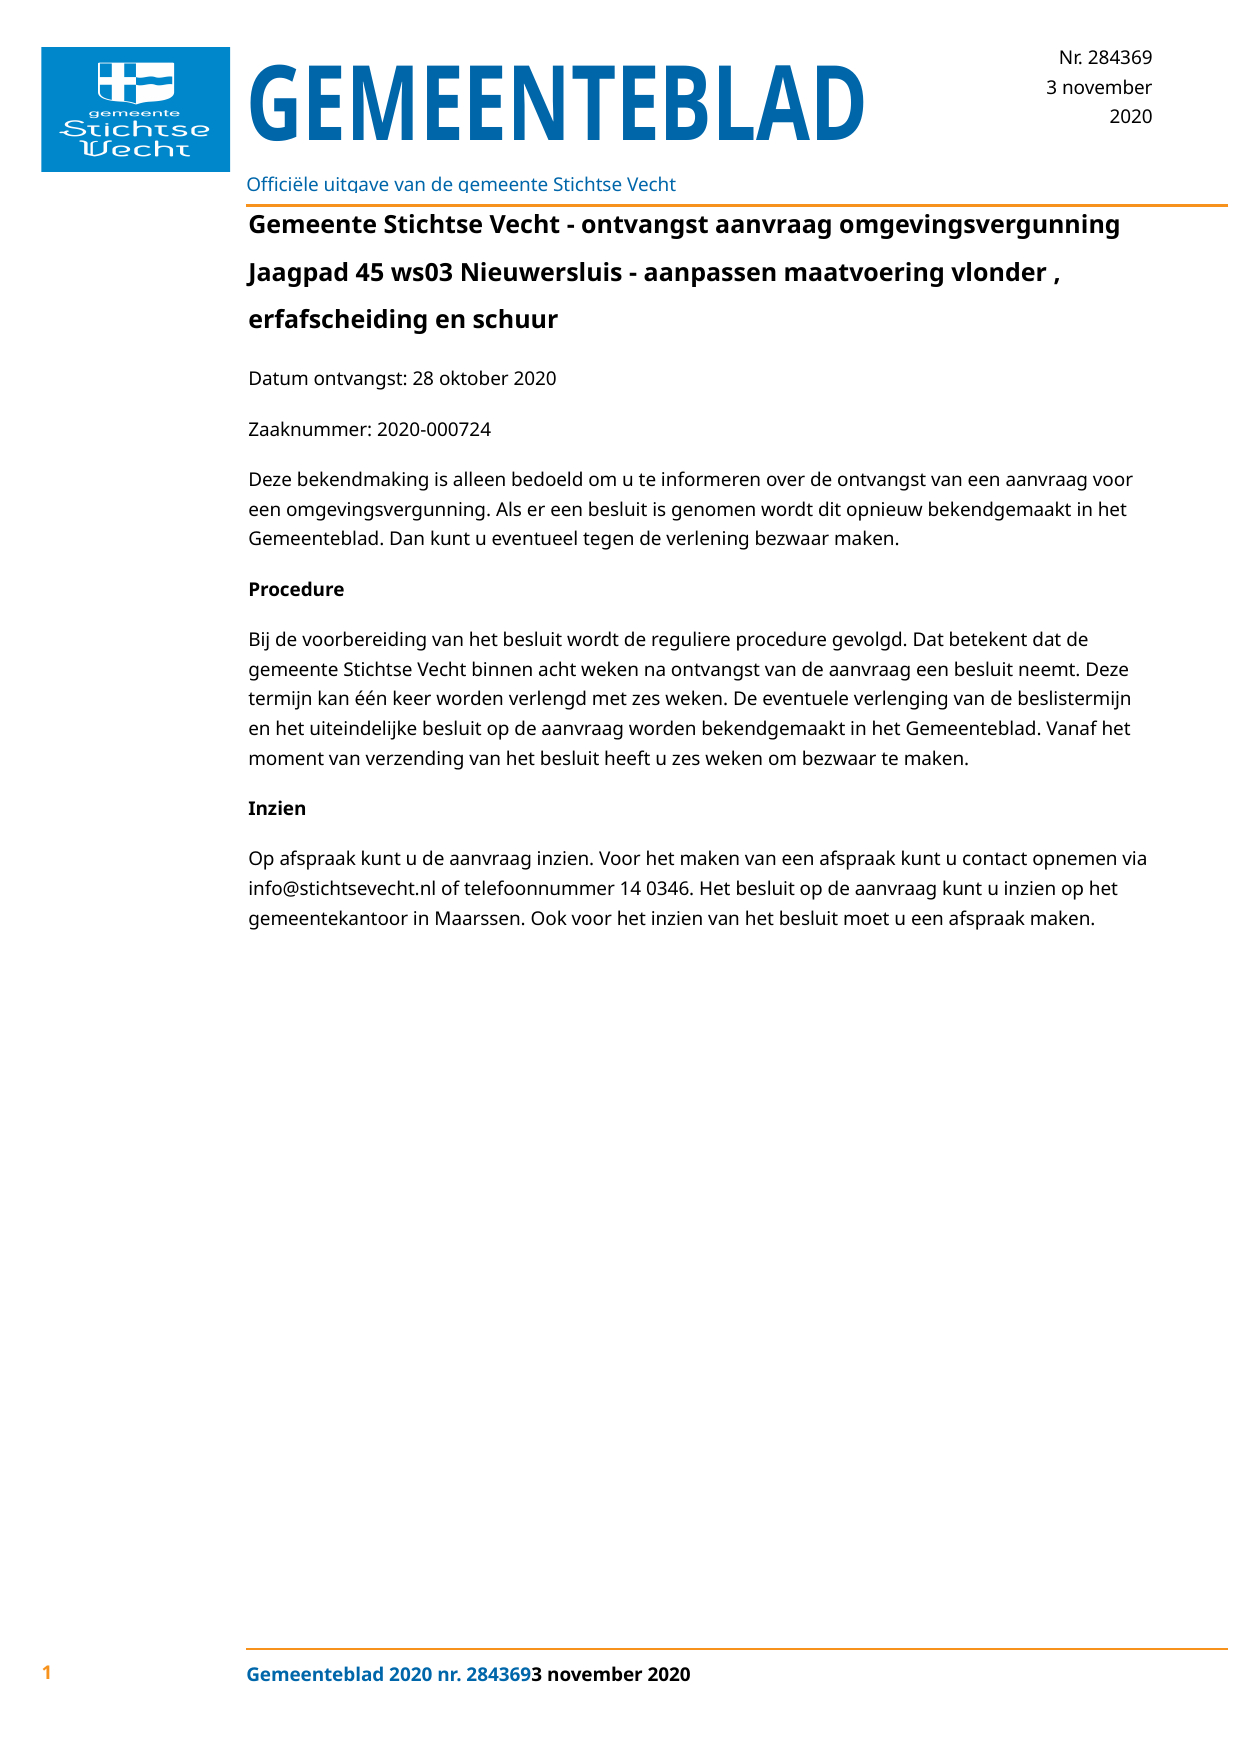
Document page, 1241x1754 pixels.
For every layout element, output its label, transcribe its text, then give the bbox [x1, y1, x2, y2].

text Zaaknummer: 2020-000724 [248, 416, 1152, 442]
text Deze bekendmaking is alleen bedoeld om u te informeren over de ontvangst van een aanvraag voor een omgevingsvergunning. Als er een besluit is genomen wordt dit opnieuw bekendgemaakt in het Gemeenteblad. Dan kunt u eventueel tegen de verlening bezwaar maken. [248, 466, 1152, 551]
text Procedure [248, 576, 1152, 602]
text Op afspraak kunt u de aanvraag inzien. Voor het maken van een afspraak kunt u contact opnemen via info@stichtsevecht.nl of telefoonnummer 14 0346. Het besluit op de aanvraag kunt u inzien op het gemeentekantoor in Maarssen. Ook voor het inzien van het besluit moet u een afspraak maken. [248, 846, 1152, 930]
picture [137, 63, 174, 103]
text Inzien [248, 795, 1152, 821]
text Bij de voorbereiding van het besluit wordt de reguliere procedure gevolgd. Dat betekent dat de gemeente Stichtse Vecht binnen acht weken na ontvangst van de aanvraag een besluit neemt. Deze termijn kan één keer worden verlengd met zes weken. De eventuele verlenging van de beslistermijn en het uiteindelijke besluit op de aanvraag worden bekendgemaakt in het Gemeenteblad. Vanaf het moment van verzending van het besluit heeft u zes weken om bezwaar te maken. [248, 626, 1152, 770]
text Gemeente Stichtse Vecht - ontvangst aanvraag omgevingsvergunning Jaagpad 45 ws03 Nieuwersluis - aanpassen maatvoering vlonder , erfafscheiding en schuur [248, 207, 1152, 336]
text Datum ontvangst: 28 oktober 2020 [248, 366, 1152, 391]
picture [99, 63, 135, 101]
